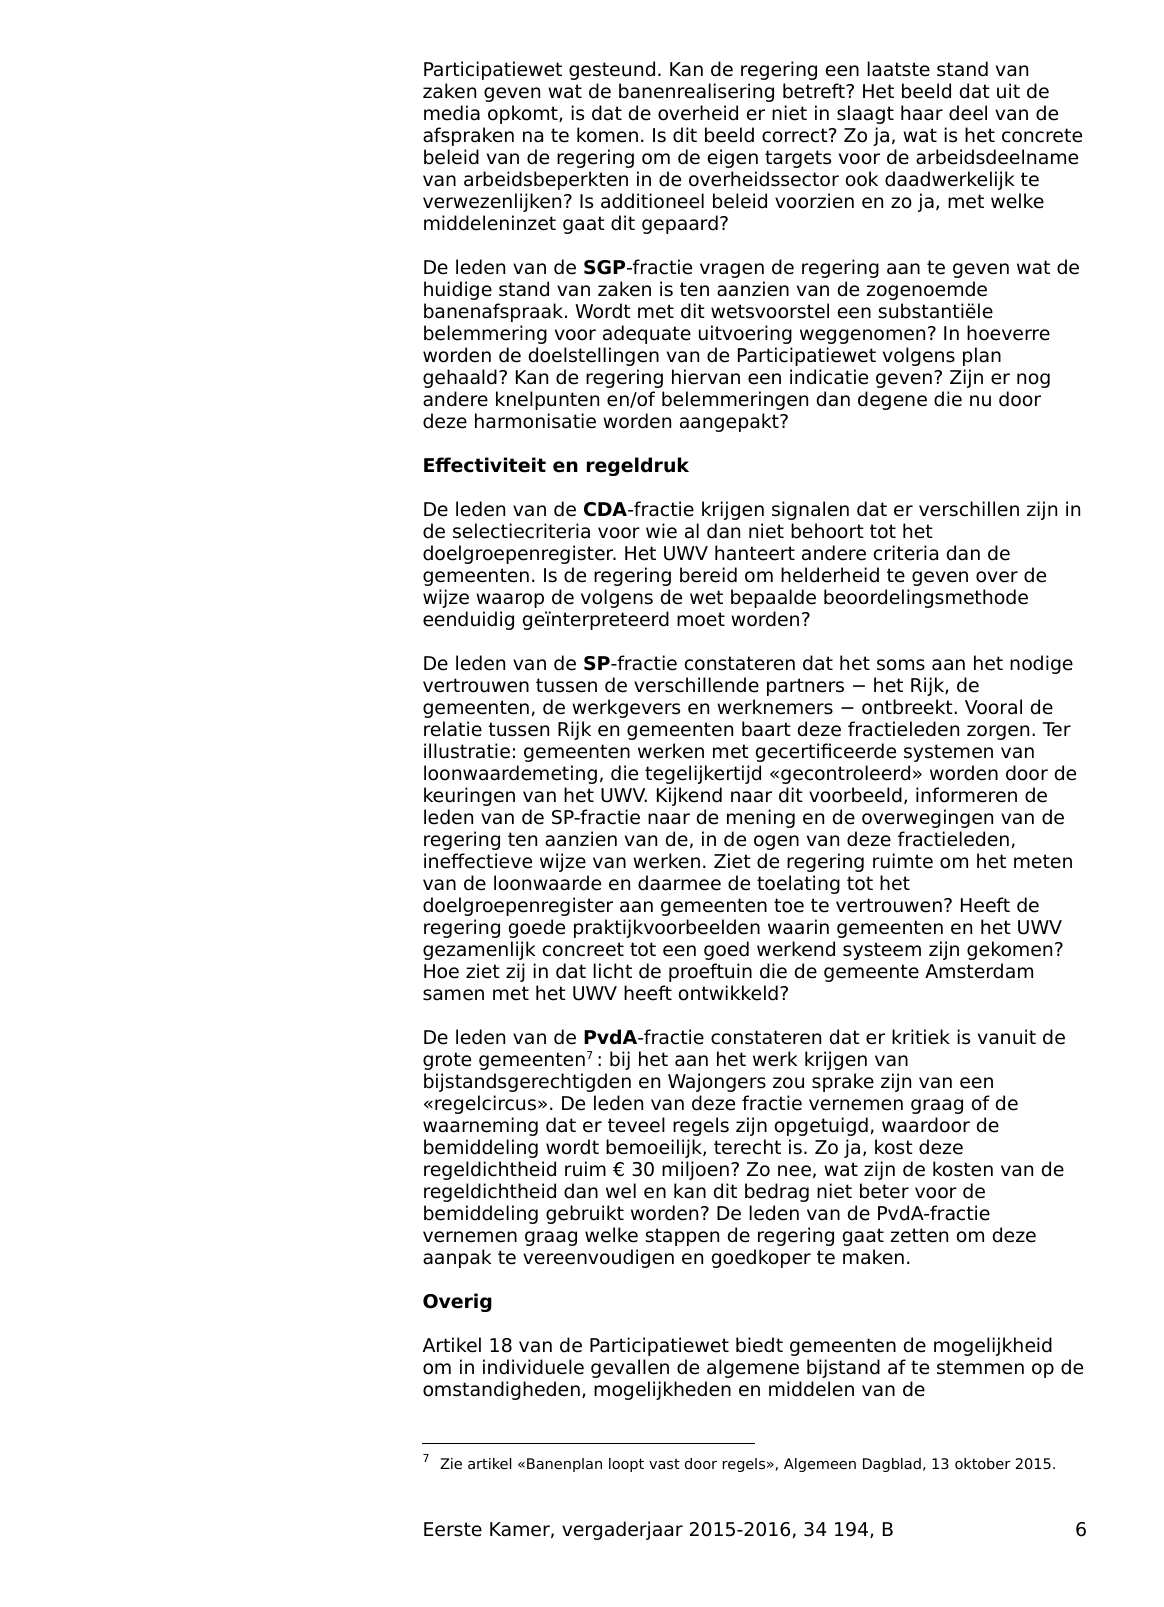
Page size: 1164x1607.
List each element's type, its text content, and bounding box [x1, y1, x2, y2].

text De leden van de CDA-fractie krijgen signalen dat er verschillen zijn in de selectiecriteria voor wie al dan niet behoort tot het doelgroepenregister. Het UWV hanteert andere criteria dan de gemeenten. Is de regering bereid om helderheid te geven over de wijze waarop de volgens de wet bepaalde beoordelingsmethode eenduidig geïnterpreteerd moet worden? [422, 499, 1087, 631]
text De leden van de SGP-fractie vragen de regering aan te geven wat de huidige stand van zaken is ten aanzien van de zogenoemde banenafspraak. Wordt met dit wetsvoorstel een substantiële belemmering voor adequate uitvoering weggenomen? In hoeverre worden de doelstellingen van de Participatiewet volgens plan gehaald? Kan de regering hiervan een indicatie geven? Zijn er nog andere knelpunten en/of belemmeringen dan degene die nu door deze harmonisatie worden aangepakt? [422, 257, 1087, 433]
text Zie artikel «Banenplan loopt vast door regels», Algemeen Dagblad, 13 oktober 2015. [422, 1452, 1087, 1474]
text De leden van de SP-fractie constateren dat het soms aan het nodige vertrouwen tussen de verschillende partners − het Rijk, de gemeenten, de werkgevers en werknemers − ontbreekt. Vooral de relatie tussen Rijk en gemeenten baart deze fractieleden zorgen. Ter illustratie: gemeenten werken met gecertificeerde systemen van loonwaardemeting, die tegelijkertijd «gecontroleerd» worden door de keuringen van het UWV. Kijkend naar dit voorbeeld, informeren de leden van de SP-fractie naar de mening en de overwegingen van de regering ten aanzien van de, in de ogen van deze fractieleden, ineffectieve wijze van werken. Ziet de regering ruimte om het meten van de loonwaarde en daarmee de toelating tot het doelgroepenregister aan gemeenten toe te vertrouwen? Heeft de regering goede praktijkvoorbeelden waarin gemeenten en het UWV gezamenlijk concreet tot een goed werkend systeem zijn gekomen? Hoe ziet zij in dat licht de proeftuin die de gemeente Amsterdam samen met het UWV heeft ontwikkeld? [422, 653, 1087, 1005]
subtitle Effectiviteit en regeldruk [422, 455, 1087, 477]
text Participatiewet gesteund. Kan de regering een laatste stand van zaken geven wat de banenrealisering betreft? Het beeld dat uit de media opkomt, is dat de overheid er niet in slaagt haar deel van de afspraken na te komen. Is dit beeld correct? Zo ja, wat is het concrete beleid van de regering om de eigen targets voor de arbeidsdeelname van arbeidsbeperkten in de overheidssector ook daadwerkelijk te verwezenlijken? Is additioneel beleid voorzien en zo ja, met welke middeleninzet gaat dit gepaard? [422, 59, 1087, 235]
subtitle Overig [422, 1291, 1087, 1313]
text Artikel 18 van de Participatiewet biedt gemeenten de mogelijkheid om in individuele gevallen de algemene bijstand af te stemmen op de omstandigheden, mogelijkheden en middelen van de [422, 1335, 1087, 1401]
text De leden van de PvdA-fractie constateren dat er kritiek is vanuit de grote gemeenten: bij het aan het werk krijgen van bijstandsgerechtigden en Wajongers zou sprake zijn van een «regelcircus». De leden van deze fractie vernemen graag of de waarneming dat er teveel regels zijn opgetuigd, waardoor de bemiddeling wordt bemoeilijk, terecht is. Zo ja, kost deze regeldichtheid ruim € 30 miljoen? Zo nee, wat zijn de kosten van de regeldichtheid dan wel en kan dit bedrag niet beter voor de bemiddeling gebruikt worden? De leden van de PvdA-fractie vernemen graag welke stappen de regering gaat zetten om deze aanpak te vereenvoudigen en goedkoper te maken. [422, 1027, 1087, 1269]
